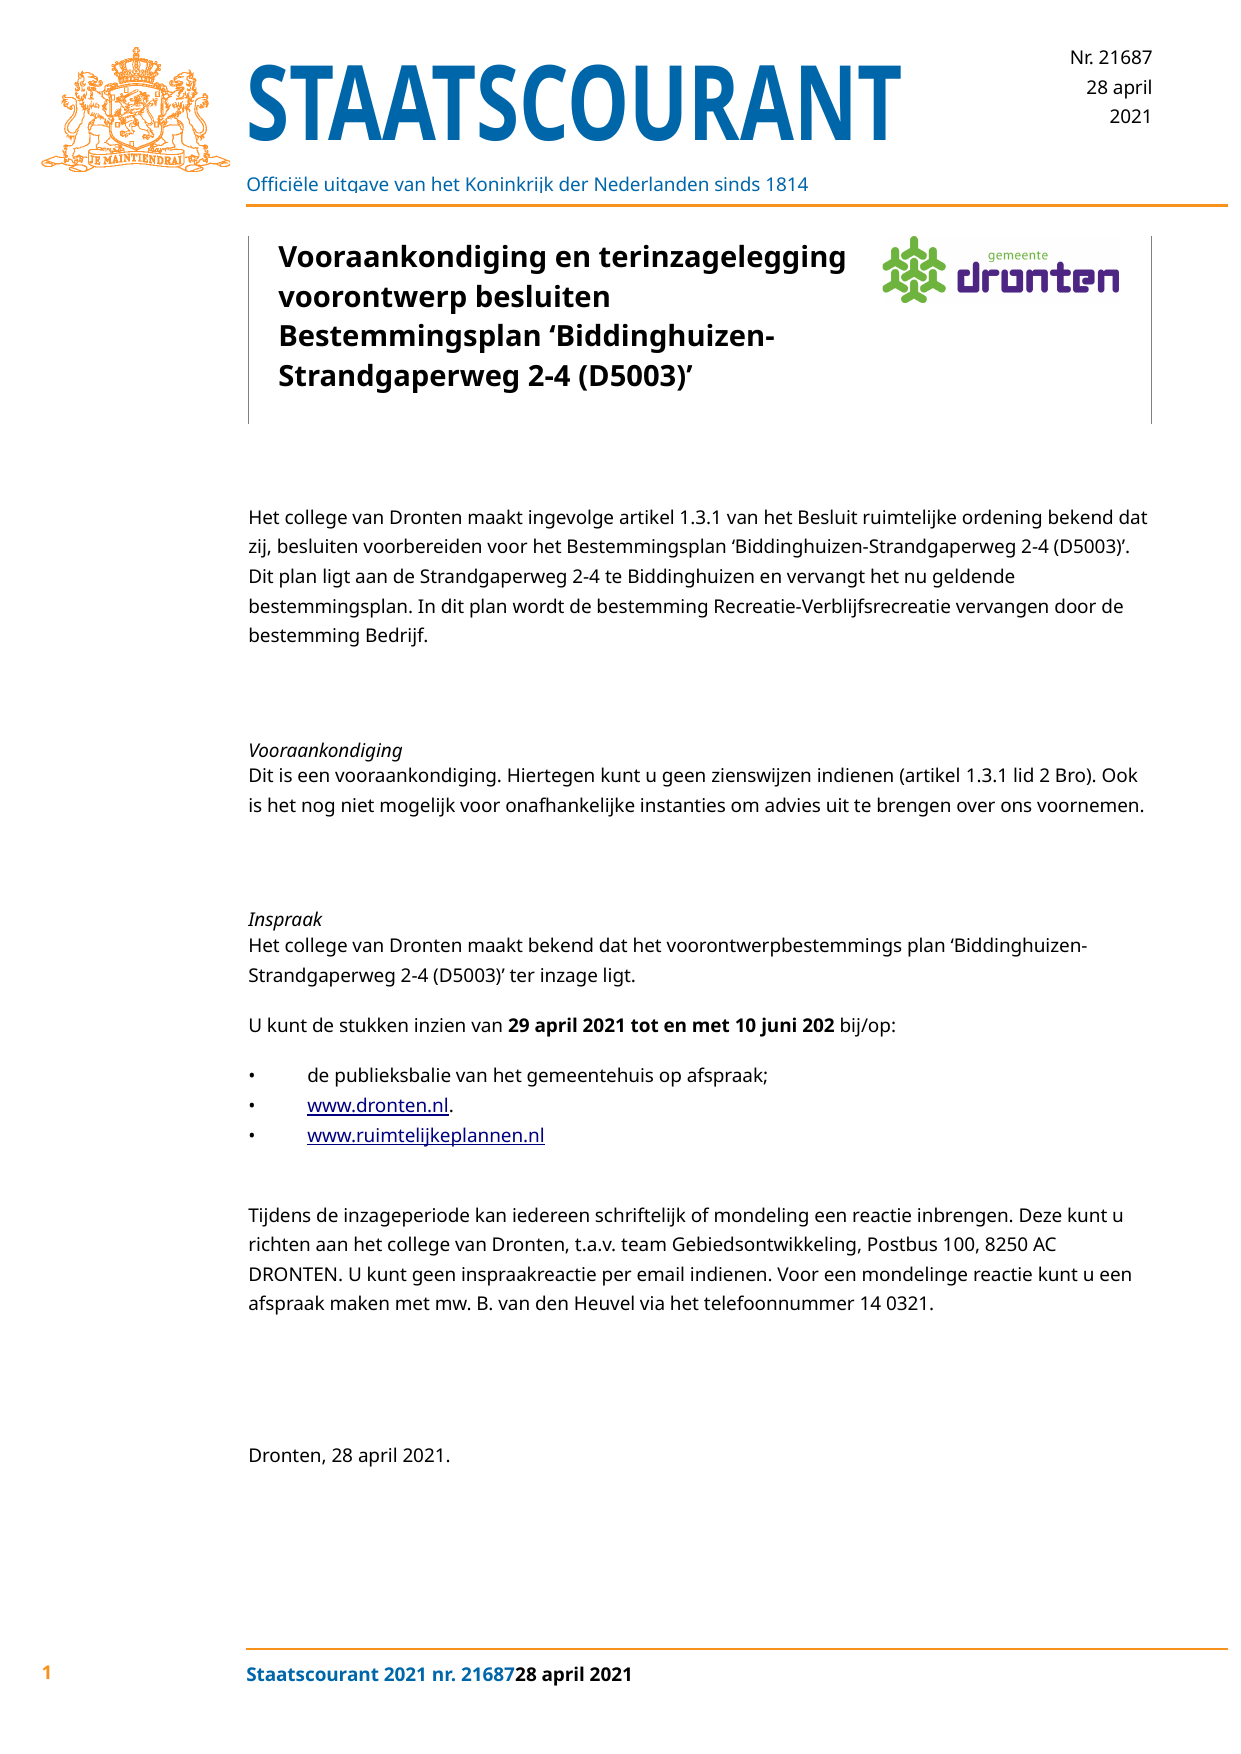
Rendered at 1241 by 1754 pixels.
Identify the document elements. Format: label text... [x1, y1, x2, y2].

text Inspraak [248, 906, 1152, 932]
picture [41, 47, 231, 172]
text Het college van Dronten maakt ingevolge artikel 1.3.1 van het Besluit ruimtelijke ordening bekend dat zij, besluiten voorbereiden voor het Bestemmingsplan ‘Biddinghuizen-Strandgaperweg 2-4 (D5003)’. Dit plan ligt aan de Strandgaperweg 2-4 te Biddinghuizen en vervangt het nu geldende bestemmingsplan. In dit plan wordt de bestemming Recreatie-Verblijfsrecreatie vervangen door de bestemming Bedrijf. [248, 504, 1152, 648]
table_header [850, 303, 1151, 424]
text Het college van Dronten maakt bekend dat het voorontwerpbestemmings plan ‘Biddinghuizen-Strandgaperweg 2-4 (D5003)’ ter inzage ligt. [248, 932, 1152, 987]
text Vooraankondiging [248, 737, 1152, 762]
list www.ruimtelijkeplannen.nl [248, 1122, 1152, 1147]
table_header [1119, 236, 1151, 302]
picture [882, 236, 1119, 303]
text Dit is een vooraankondiging. Hiertegen kunt u geen zienswijzen indienen (artikel 1.3.1 lid 2 Bro). Ook is het nog niet mogelijk voor onafhankelijke instanties om advies uit te brengen over ons voornemen. [248, 762, 1152, 818]
table_header Vooraankondiging en terinzagelegging voorontwerp besluiten Bestemmingsplan ‘Biddinghuizen-Strandgaperweg 2-4 (D5003)’ [249, 236, 850, 424]
text Dronten, 28 april 2021. [248, 1442, 1152, 1467]
text Tijdens de inzageperiode kan iedereen schriftelijk of mondeling een reactie inbrengen. Deze kunt u richten aan het college van Dronten, t.a.v. team Gebiedsontwikkeling, Postbus 100, 8250 AC DRONTEN. U kunt geen inspraakreactie per email indienen. Voor een mondelinge reactie kunt u een afspraak maken met mw. B. van den Heuvel via het telefoonnummer 14 0321. [248, 1202, 1152, 1316]
table_header [850, 236, 882, 302]
list www.dronten.nl. [248, 1092, 1152, 1118]
text U kunt de stukken inzien van 29 april 2021 tot en met 10 juni 202 bij/op: [248, 1012, 1152, 1038]
list de publieksbalie van het gemeentehuis op afspraak; [248, 1063, 1152, 1088]
